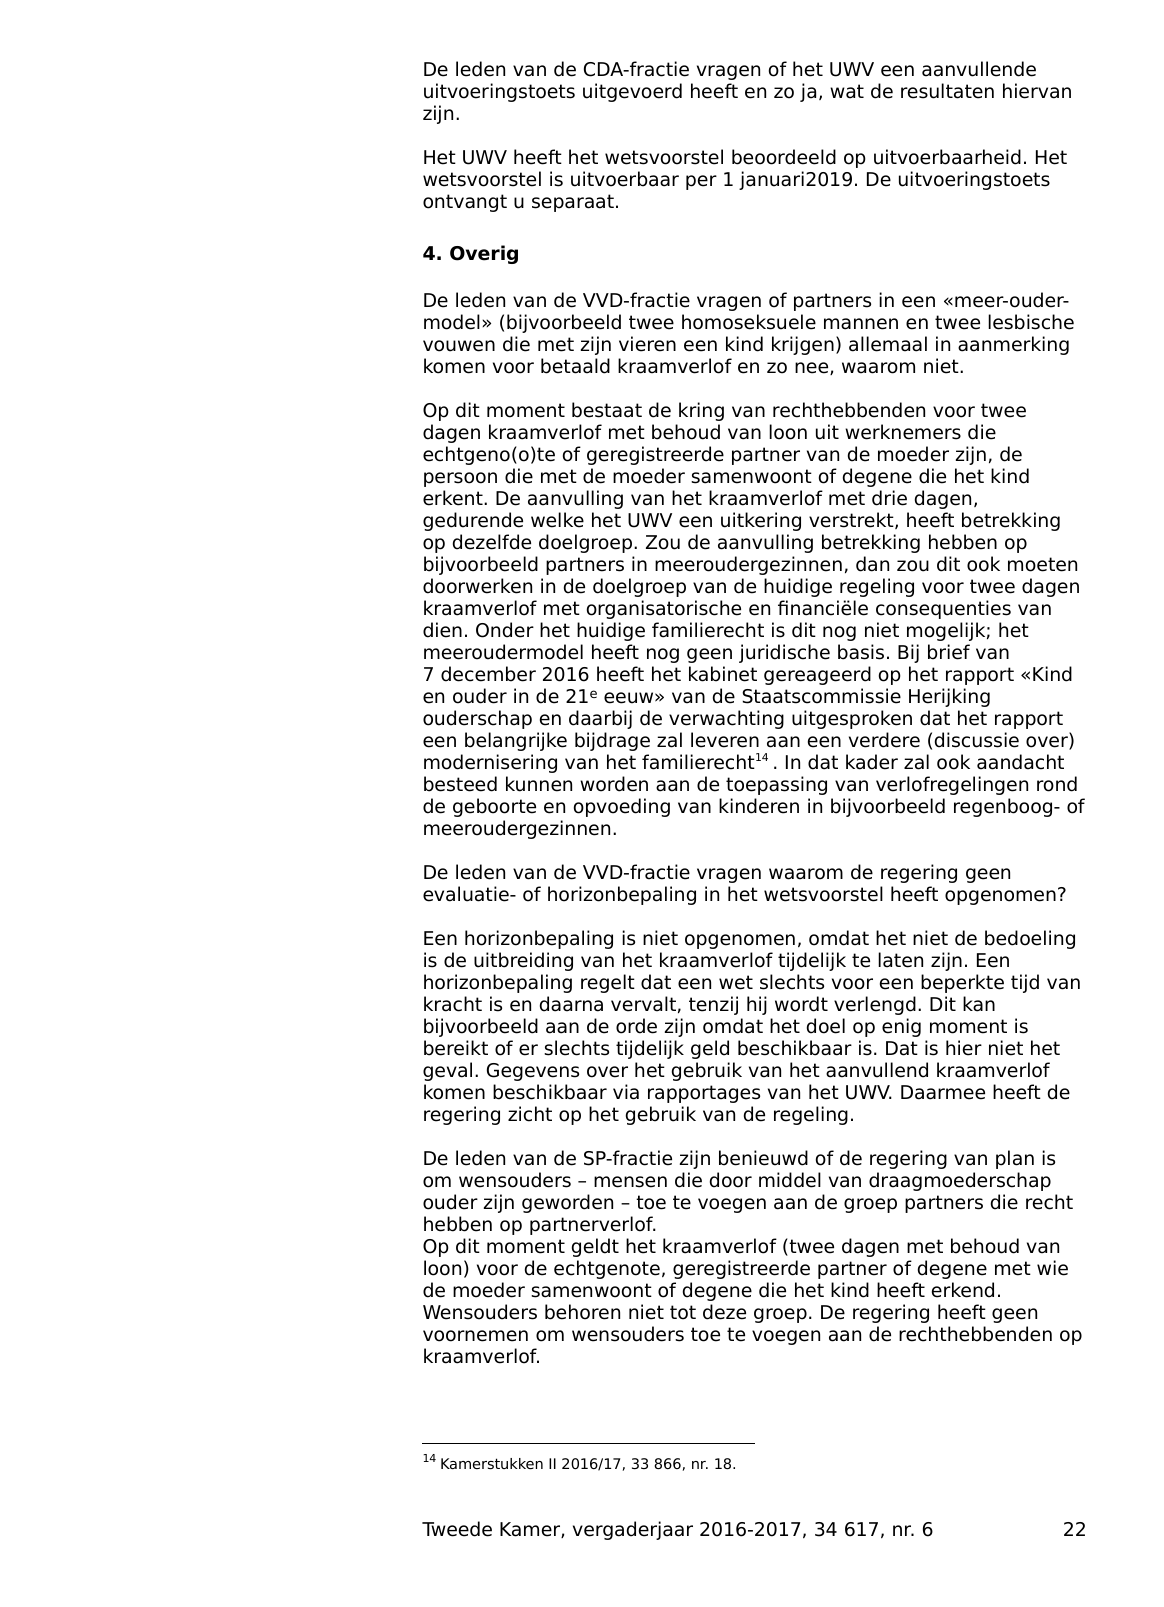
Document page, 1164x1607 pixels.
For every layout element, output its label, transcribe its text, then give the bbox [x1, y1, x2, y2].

text Een horizonbepaling is niet opgenomen, omdat het niet de bedoeling is de uitbreiding van het kraamverlof tijdelijk te laten zijn. Een horizonbepaling regelt dat een wet slechts voor een beperkte tijd van kracht is en daarna vervalt, tenzij hij wordt verlengd. Dit kan bijvoorbeeld aan de orde zijn omdat het doel op enig moment is bereikt of er slechts tijdelijk geld beschikbaar is. Dat is hier niet het geval. Gegevens over het gebruik van het aanvullend kraamverlof komen beschikbaar via rapportages van het UWV. Daarmee heeft de regering zicht op het gebruik van de regeling. [422, 928, 1087, 1126]
text De leden van de CDA-fractie vragen of het UWV een aanvullende uitvoeringstoets uitgevoerd heeft en zo ja, wat de resultaten hiervan zijn. [422, 59, 1087, 125]
text De leden van de VVD-fractie vragen of partners in een «meer-ouder-model» (bijvoorbeeld twee homoseksuele mannen en twee lesbische vouwen die met zijn vieren een kind krijgen) allemaal in aanmerking komen voor betaald kraamverlof en zo nee, waarom niet. [422, 290, 1087, 378]
text Het UWV heeft het wetsvoorstel beoordeeld op uitvoerbaarheid. Het wetsvoorstel is uitvoerbaar per 1 januari2019. De uitvoeringstoets ontvangt u separaat. [422, 147, 1087, 213]
subtitle 4. Overig [422, 243, 1087, 265]
text Kamerstukken II 2016/17, 33 866, nr. 18. [422, 1452, 1087, 1474]
text De leden van de VVD-fractie vragen waarom de regering geen evaluatie- of horizonbepaling in het wetsvoorstel heeft opgenomen? [422, 862, 1087, 906]
text De leden van de SP-fractie zijn benieuwd of de regering van plan is om wensouders – mensen die door middel van draagmoederschap ouder zijn geworden – toe te voegen aan de groep partners die recht hebben op partnerverlof. [422, 1148, 1087, 1236]
text Op dit moment bestaat de kring van rechthebbenden voor twee dagen kraamverlof met behoud van loon uit werknemers die echtgeno(o)te of geregistreerde partner van de moeder zijn, de persoon die met de moeder samenwoont of degene die het kind erkent. De aanvulling van het kraamverlof met drie dagen, gedurende welke het UWV een uitkering verstrekt, heeft betrekking op dezelfde doelgroep. Zou de aanvulling betrekking hebben op bijvoorbeeld partners in meeroudergezinnen, dan zou dit ook moeten doorwerken in de doelgroep van de huidige regeling voor twee dagen kraamverlof met organisatorische en financiële consequenties van dien. Onder het huidige familierecht is dit nog niet mogelijk; het meeroudermodel heeft nog geen juridische basis. Bij brief van 7 december 2016 heeft het kabinet gereageerd op het rapport «Kind en ouder in de 21e eeuw» van de Staatscommissie Herijking ouderschap en daarbij de verwachting uitgesproken dat het rapport een belangrijke bijdrage zal leveren aan een verdere (discussie over) modernisering van het familierecht. In dat kader zal ook aandacht besteed kunnen worden aan de toepassing van verlofregelingen rond de geboorte en opvoeding van kinderen in bijvoorbeeld regenboog- of meeroudergezinnen. [422, 400, 1087, 840]
text Op dit moment geldt het kraamverlof (twee dagen met behoud van loon) voor de echtgenote, geregistreerde partner of degene met wie de moeder samenwoont of degene die het kind heeft erkend. Wensouders behoren niet tot deze groep. De regering heeft geen voornemen om wensouders toe te voegen aan de rechthebbenden op kraamverlof. [422, 1236, 1087, 1368]
